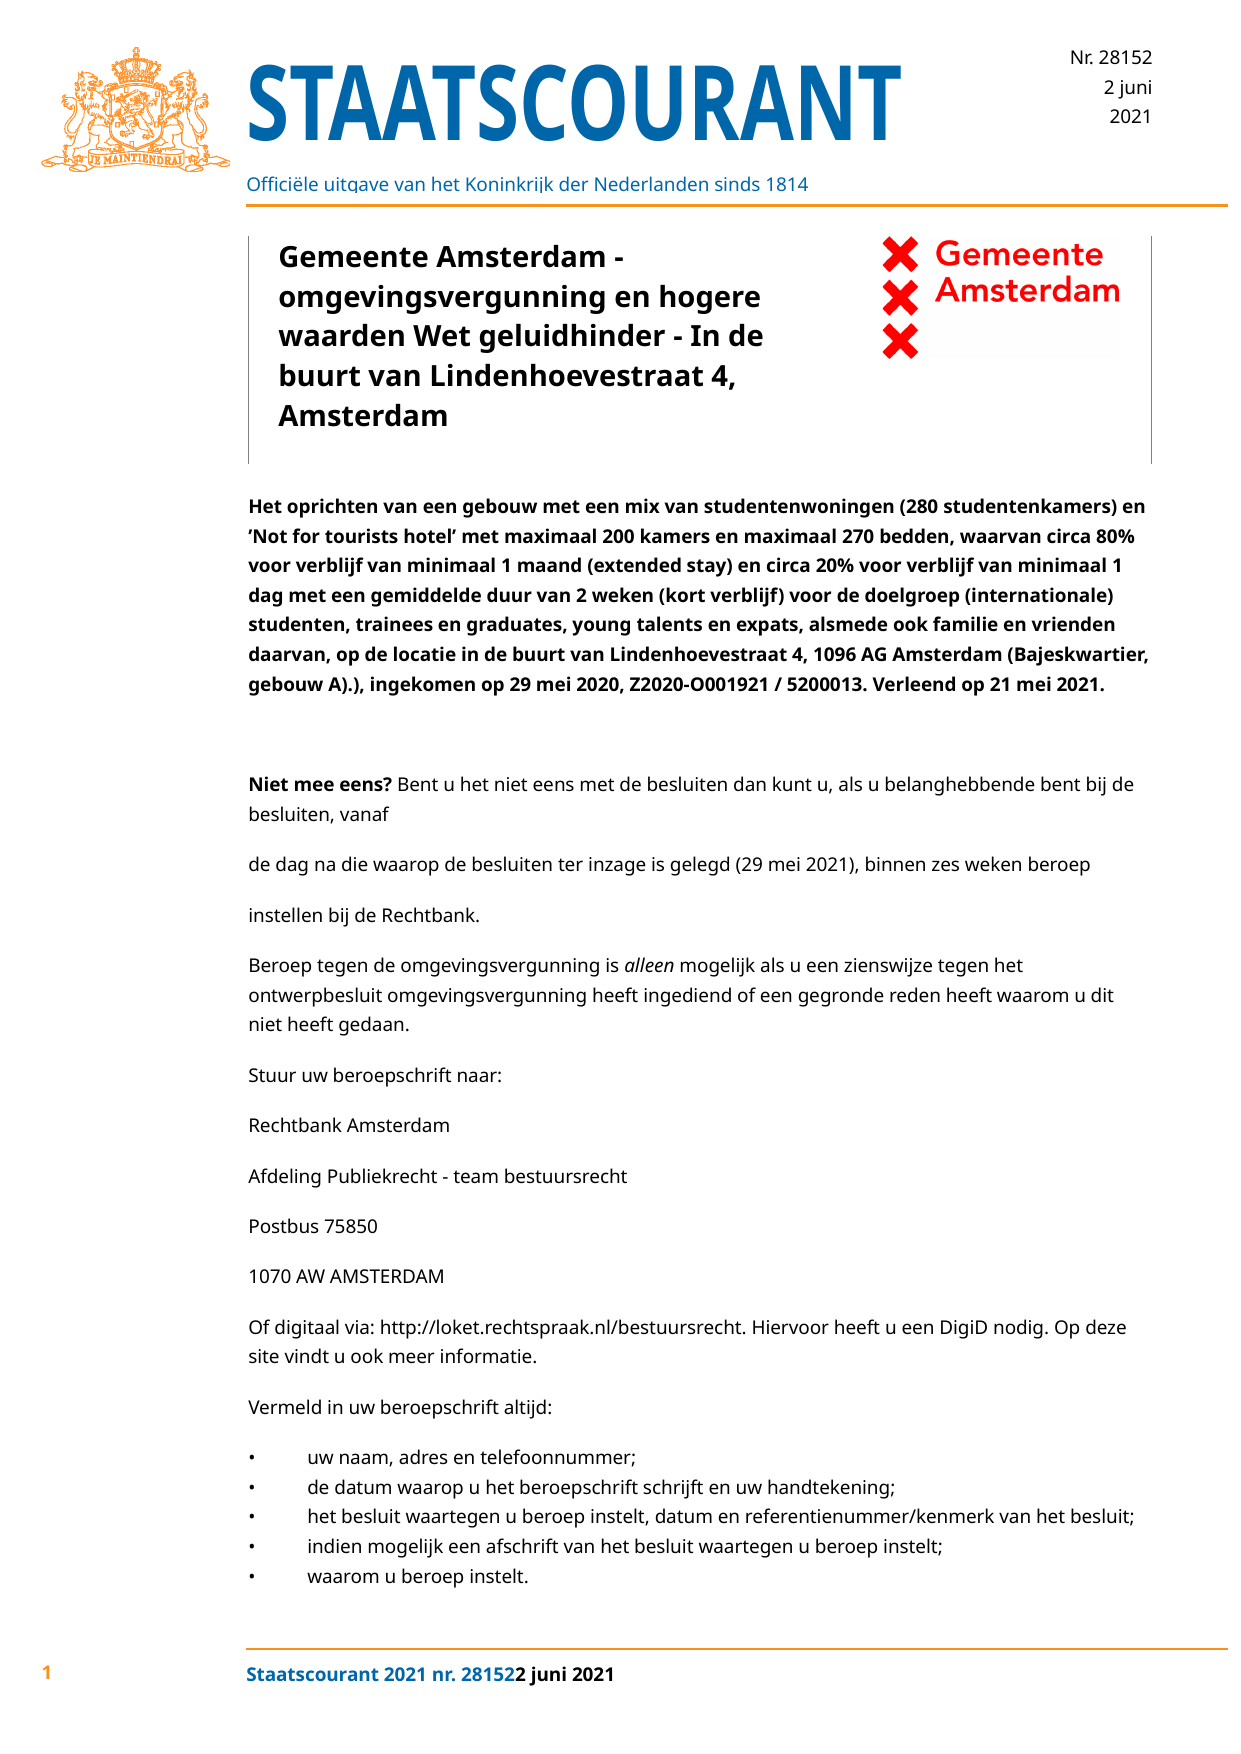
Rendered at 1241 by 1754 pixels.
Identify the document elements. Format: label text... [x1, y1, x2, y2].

text Of digitaal via: http://loket.rechtspraak.nl/bestuursrecht. Hiervoor heeft u een DigiD nodig. Op deze site vindt u ook meer informatie. [248, 1314, 1152, 1369]
table_header [850, 236, 1151, 464]
list het besluit waartegen u beroep instelt, datum en referentienummer/kenmerk van het besluit; [248, 1504, 1152, 1529]
text instellen bij de Rechtbank. [248, 902, 1152, 928]
list de datum waarop u het beroepschrift schrijft en uw handtekening; [248, 1474, 1152, 1500]
text Afdeling Publiekrecht - team bestuursrecht [248, 1163, 1152, 1189]
text Het oprichten van een gebouw met een mix van studentenwoningen (280 studentenkamers) en ’Not for tourists hotel’ met maximaal 200 kamers en maximaal 270 bedden, waarvan circa 80% voor verblijf van minimaal 1 maand (extended stay) en circa 20% voor verblijf van minimaal 1 dag met een gemiddelde duur van 2 weken (kort verblijf) voor de doelgroep (internationale) studenten, trainees en graduates, young talents en expats, alsmede ook familie en vrienden daarvan, op de locatie in de buurt van Lindenhoevestraat 4, 1096 AG Amsterdam (Bajeskwartier, gebouw A).), ingekomen op 29 mei 2020, Z2020-O001921 / 5200013. Verleend op 21 mei 2021. [248, 493, 1152, 697]
text 1070 AW AMSTERDAM [248, 1264, 1152, 1289]
table_header Gemeente Amsterdam - omgevingsvergunning en hogere waarden Wet geluidhinder - In de buurt van Lindenhoevestraat 4, Amsterdam [249, 236, 850, 464]
text Beroep tegen de omgevingsvergunning is alleen mogelijk als u een zienswijze tegen het ontwerpbesluit omgevingsvergunning heeft ingediend of een gegronde reden heeft waarom u dit niet heeft gedaan. [248, 952, 1152, 1037]
text Stuur uw beroepschrift naar: [248, 1062, 1152, 1088]
list uw naam, adres en telefoonnummer; [248, 1444, 1152, 1470]
picture [882, 236, 1119, 359]
text Postbus 75850 [248, 1213, 1152, 1239]
text Niet mee eens? Bent u het niet eens met de besluiten dan kunt u, als u belanghebbende bent bij de besluiten, vanaf [248, 772, 1152, 827]
text Rechtbank Amsterdam [248, 1112, 1152, 1138]
list waarom u beroep instelt. [248, 1563, 1152, 1589]
text Vermeld in uw beroepschrift altijd: [248, 1394, 1152, 1420]
text de dag na die waarop de besluiten ter inzage is gelegd (29 mei 2021), binnen zes weken beroep [248, 852, 1152, 877]
picture [41, 47, 231, 172]
list indien mogelijk een afschrift van het besluit waartegen u beroep instelt; [248, 1533, 1152, 1559]
